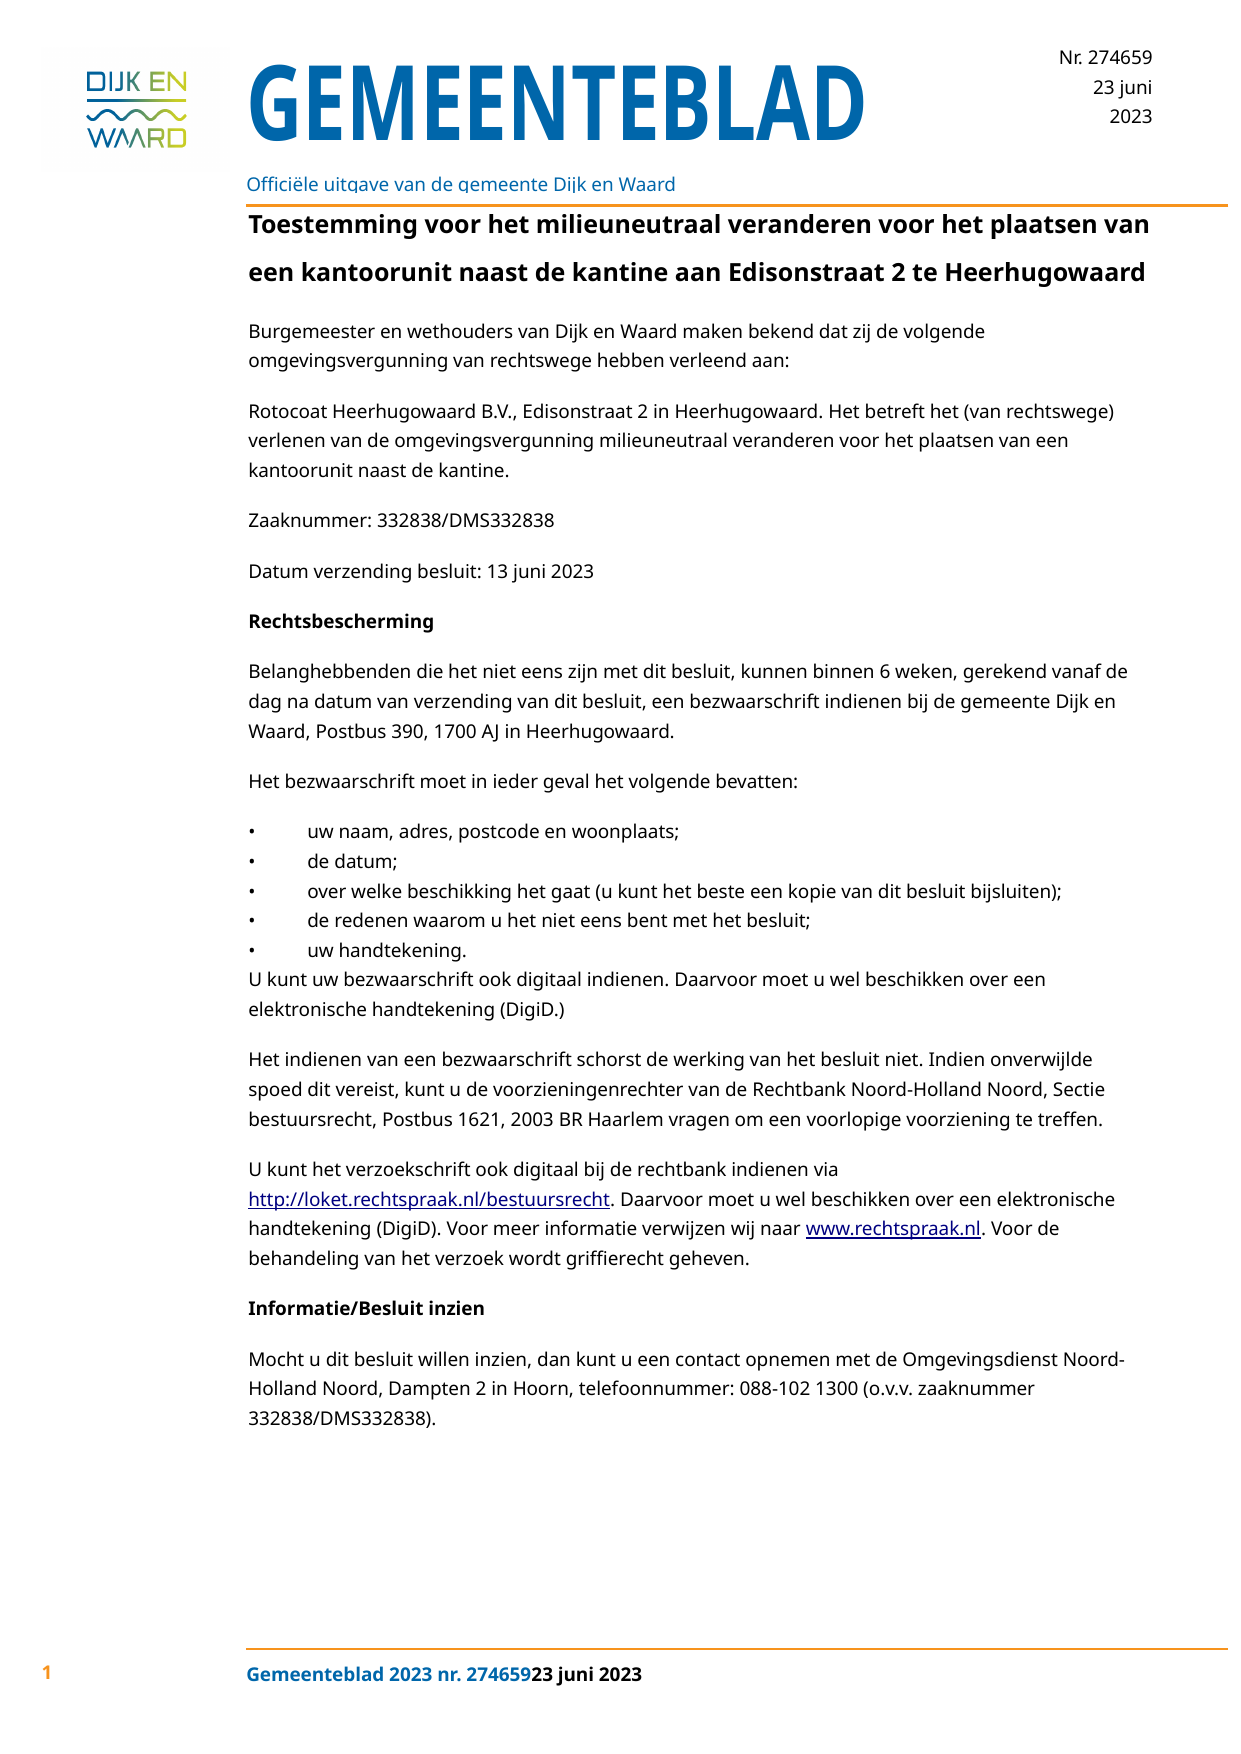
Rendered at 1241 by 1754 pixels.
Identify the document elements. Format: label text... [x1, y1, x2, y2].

text Zaaknummer: 332838/DMS332838 [248, 507, 1152, 533]
text Datum verzending besluit: 13 juni 2023 [248, 558, 1152, 584]
text Mocht u dit besluit willen inzien, dan kunt u een contact opnemen met de Omgevingsdienst Noord-Holland Noord, Dampten 2 in Hoorn, telefoonnummer: 088-102 1300 (o.v.v. zaaknummer 332838/DMS332838). [248, 1346, 1152, 1431]
text Toestemming voor het milieuneutraal veranderen voor het plaatsen van een kantoorunit naast de kantine aan Edisonstraat 2 te Heerhugowaard [248, 207, 1152, 288]
list over welke beschikking het gaat (u kunt het beste een kopie van dit besluit bijsluiten); [248, 878, 1152, 904]
text Informatie/Besluit inzien [248, 1295, 1152, 1321]
text U kunt het verzoekschrift ook digitaal bij de rechtbank indienen via http://loket.rechtspraak.nl/bestuursrecht. Daarvoor moet u wel beschikken over een elektronische handtekening (DigiD). Voor meer informatie verwijzen wij naar www.rechtspraak.nl. Voor de behandeling van het verzoek wordt griffierecht geheven. [248, 1156, 1152, 1271]
text Het bezwaarschrift moet in ieder geval het volgende bevatten: [248, 768, 1152, 794]
list uw handtekening. [248, 937, 1152, 963]
text U kunt uw bezwaarschrift ook digitaal indienen. Daarvoor moet u wel beschikken over een elektronische handtekening (DigiD.) [248, 967, 1152, 1022]
list de datum; [248, 848, 1152, 874]
text Het indienen van een bezwaarschrift schorst de werking van het besluit niet. Indien onverwijlde spoed dit vereist, kunt u de voorzieningenrechter van de Rechtbank Noord-Holland Noord, Sectie bestuursrecht, Postbus 1621, 2003 BR Haarlem vragen om een voorlopige voorziening te treffen. [248, 1047, 1152, 1132]
picture [41, 47, 231, 172]
list de redenen waarom u het niet eens bent met het besluit; [248, 907, 1152, 933]
text Belanghebbenden die het niet eens zijn met dit besluit, kunnen binnen 6 weken, gerekend vanaf de dag na datum van verzending van dit besluit, een bezwaarschrift indienen bij de gemeente Dijk en Waard, Postbus 390, 1700 AJ in Heerhugowaard. [248, 659, 1152, 744]
text Burgemeester en wethouders van Dijk en Waard maken bekend dat zij de volgende omgevingsvergunning van rechtswege hebben verleend aan: [248, 318, 1152, 373]
list uw naam, adres, postcode en woonplaats; [248, 819, 1152, 844]
text Rechtsbescherming [248, 608, 1152, 634]
text Rotocoat Heerhugowaard B.V., Edisonstraat 2 in Heerhugowaard. Het betreft het (van rechtswege) verlenen van de omgevingsvergunning milieuneutraal veranderen voor het plaatsen van een kantoorunit naast de kantine. [248, 398, 1152, 483]
